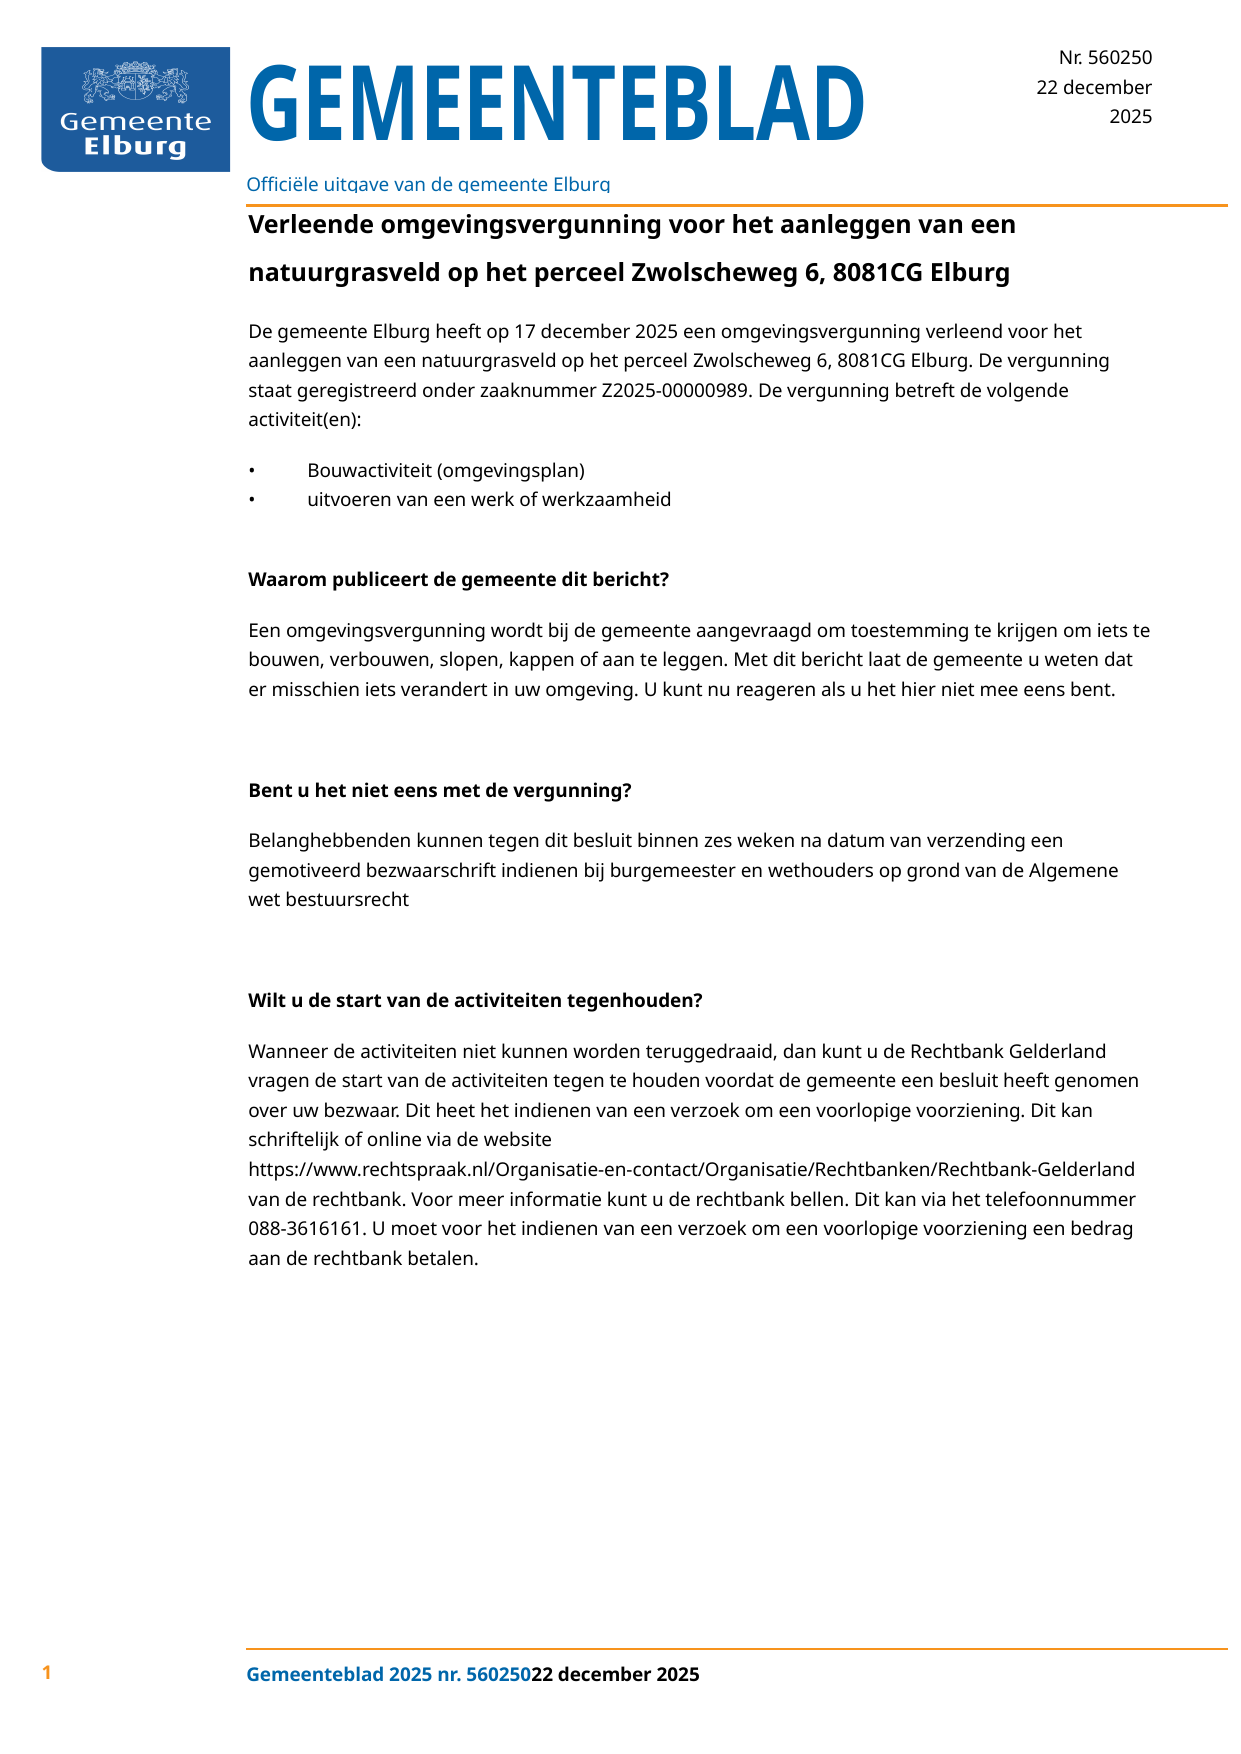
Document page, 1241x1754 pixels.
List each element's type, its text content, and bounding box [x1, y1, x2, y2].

list uitvoeren van een werk of werkzaamheid [248, 487, 1152, 512]
text Belanghebbenden kunnen tegen dit besluit binnen zes weken na datum van verzending een gemotiveerd bezwaarschrift indienen bij burgemeester en wethouders op grond van de Algemene wet bestuursrecht [248, 827, 1152, 912]
list Bouwactiviteit (omgevingsplan) [248, 457, 1152, 483]
text Een omgevingsvergunning wordt bij de gemeente aangevraagd om toestemming te krijgen om iets te bouwen, verbouwen, slopen, kappen of aan te leggen. Met dit bericht laat de gemeente u weten dat er misschien iets verandert in uw omgeving. U kunt nu reageren als u het hier niet mee eens bent. [248, 617, 1152, 702]
picture [41, 47, 231, 172]
text Waarom publiceert de gemeente dit bericht? [248, 567, 1152, 592]
text Verleende omgevingsvergunning voor het aanleggen van een natuurgrasveld op het perceel Zwolscheweg 6, 8081CG Elburg [248, 207, 1152, 288]
text De gemeente Elburg heeft op 17 december 2025 een omgevingsvergunning verleend voor het aanleggen van een natuurgrasveld op het perceel Zwolscheweg 6, 8081CG Elburg. De vergunning staat geregistreerd onder zaaknummer Z2025-00000989. De vergunning betreft de volgende activiteit(en): [248, 318, 1152, 432]
text Bent u het niet eens met de vergunning? [248, 777, 1152, 803]
text Wanneer de activiteiten niet kunnen worden teruggedraaid, dan kunt u de Rechtbank Gelderland vragen de start van de activiteiten tegen te houden voordat de gemeente een besluit heeft genomen over uw bezwaar. Dit heet het indienen van een verzoek om een voorlopige voorziening. Dit kan schriftelijk of online via de website https://www.rechtspraak.nl/Organisatie-en-contact/Organisatie/Rechtbanken/Rechtbank-Gelderland van de rechtbank. Voor meer informatie kunt u de rechtbank bellen. Dit kan via het telefoonnummer 088-3616161. U moet voor het indienen van een verzoek om een voorlopige voorziening een bedrag aan de rechtbank betalen. [248, 1038, 1152, 1271]
text Wilt u de start van de activiteiten tegenhouden? [248, 987, 1152, 1013]
